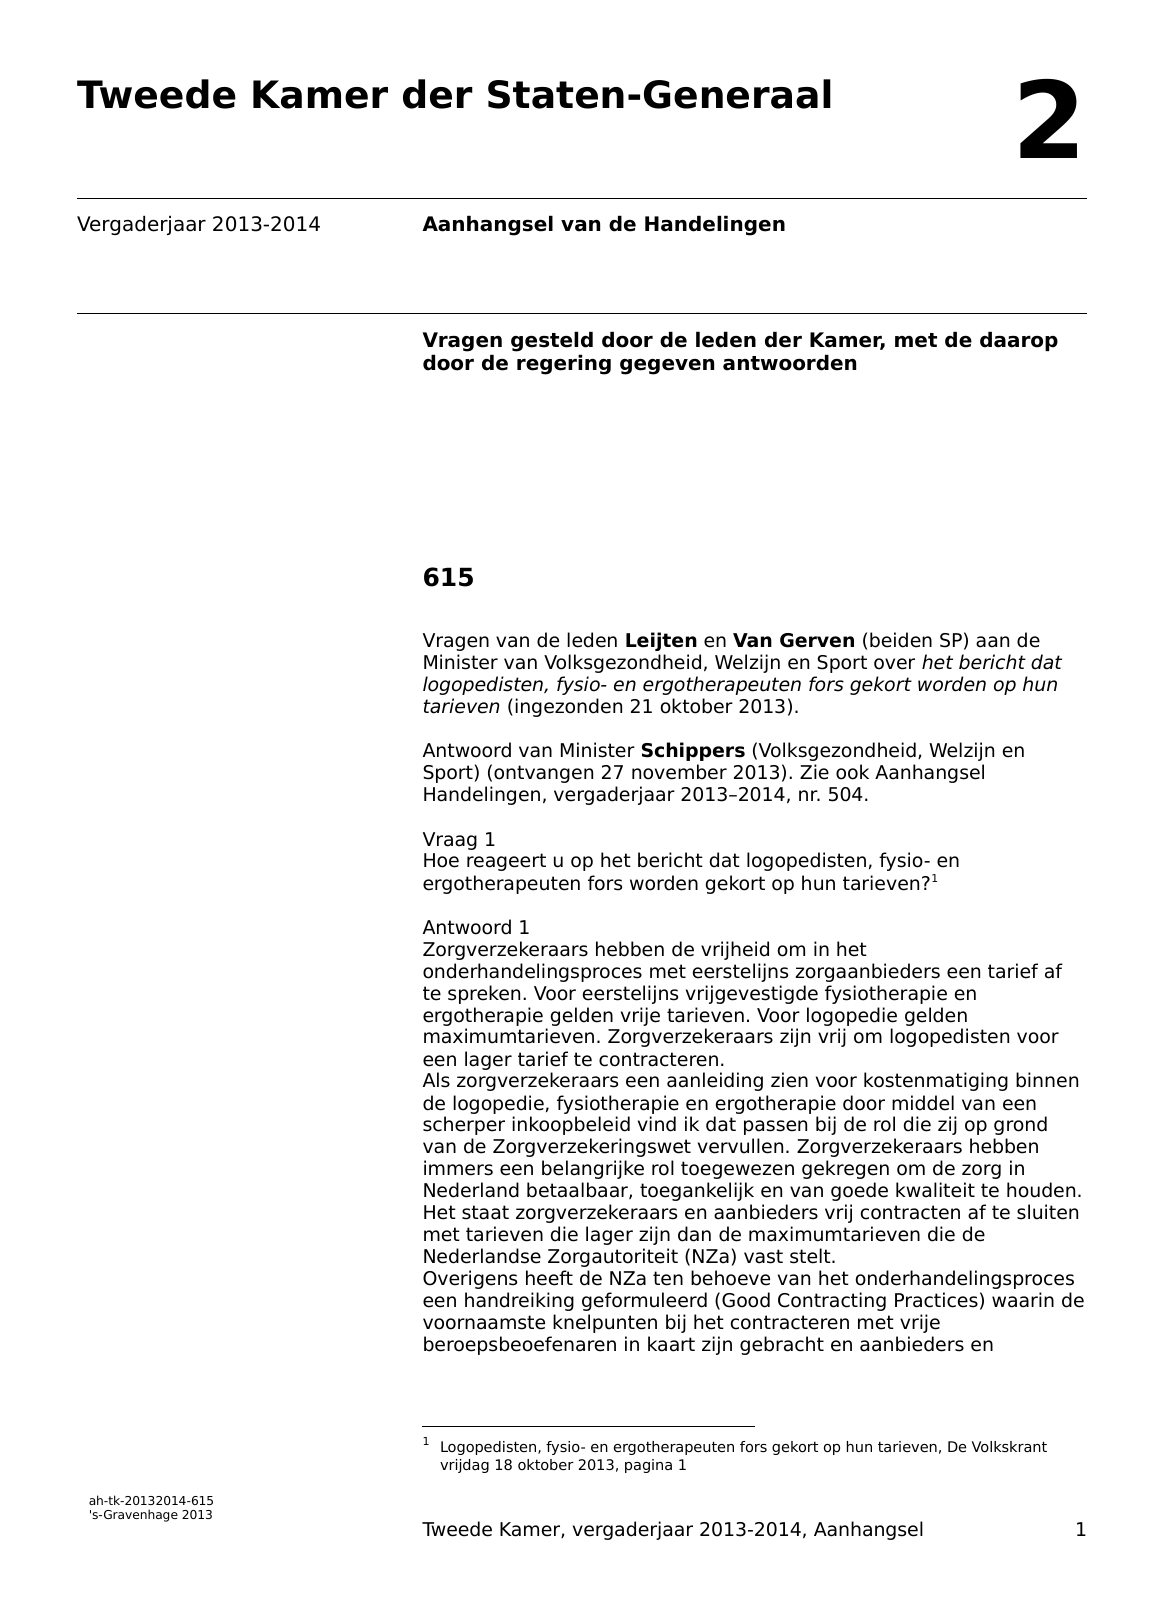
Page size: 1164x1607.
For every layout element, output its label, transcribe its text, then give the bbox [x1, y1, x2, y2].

table_cell Vergaderjaar 2013-2014 [77, 199, 422, 313]
text Antwoord van Minister Schippers (Volksgezondheid, Welzijn en Sport) (ontvangen 27 november 2013). Zie ook Aanhangsel Handelingen, vergaderjaar 2013–2014, nr. 504. [422, 740, 1087, 806]
text Logopedisten, fysio- en ergotherapeuten fors gekort op hun tarieven, De Volkskrant vrijdag 18 oktober 2013, pagina 1 [422, 1435, 1087, 1474]
text Antwoord 1 [422, 917, 1087, 938]
text Zorgverzekeraars hebben de vrijheid om in het onderhandelingsproces met eerstelijns zorgaanbieders een tarief af te spreken. Voor eerstelijns vrijgevestigde fysiotherapie en ergotherapie gelden vrije tarieven. Voor logopedie gelden maximumtarieven. Zorgverzekeraars zijn vrij om logopedisten voor een lager tarief te contracteren. [422, 938, 1087, 1070]
text Vragen van de leden Leijten en Van Gerven (beiden SP) aan de Minister van Volksgezondheid, Welzijn en Sport over het bericht dat logopedisten, fysio- en ergotherapeuten fors gekort worden op hun tarieven (ingezonden 21 oktober 2013). [422, 630, 1087, 718]
text 's-Gravenhage 2013 [88, 1508, 323, 1522]
table_cell [77, 314, 422, 375]
text Als zorgverzekeraars een aanleiding zien voor kostenmatiging binnen de logopedie, fysiotherapie en ergotherapie door middel van een scherper inkoopbeleid vind ik dat passen bij de rol die zij op grond van de Zorgverzekeringswet vervullen. Zorgverzekeraars hebben immers een belangrijke rol toegewezen gekregen om de zorg in Nederland betaalbaar, toegankelijk en van goede kwaliteit te houden. Het staat zorgverzekeraars en aanbieders vrij contracten af te sluiten met tarieven die lager zijn dan de maximumtarieven die de Nederlandse Zorgautoriteit (NZa) vast stelt. [422, 1070, 1087, 1268]
table_header 2 [886, 59, 1087, 198]
text Vraag 1 [422, 828, 1087, 850]
text 615 [422, 563, 1087, 592]
table_cell Aanhangsel van de Handelingen [422, 199, 1087, 313]
text Hoe reageert u op het bericht dat logopedisten, fysio- en ergotherapeuten fors worden gekort op hun tarieven? [422, 850, 1087, 894]
text ah-tk-20132014-615 [88, 1494, 323, 1508]
table_cell Vragen gesteld door de leden der Kamer, met de daarop door de regering gegeven antwoorden [422, 314, 1087, 375]
text Overigens heeft de NZa ten behoeve van het onderhandelingsproces een handreiking geformuleerd (Good Contracting Practices) waarin de voornaamste knelpunten bij het contracteren met vrije beroepsbeoefenaren in kaart zijn gebracht en aanbieders en [422, 1268, 1087, 1356]
table_header Tweede Kamer der Staten-Generaal [77, 59, 886, 198]
